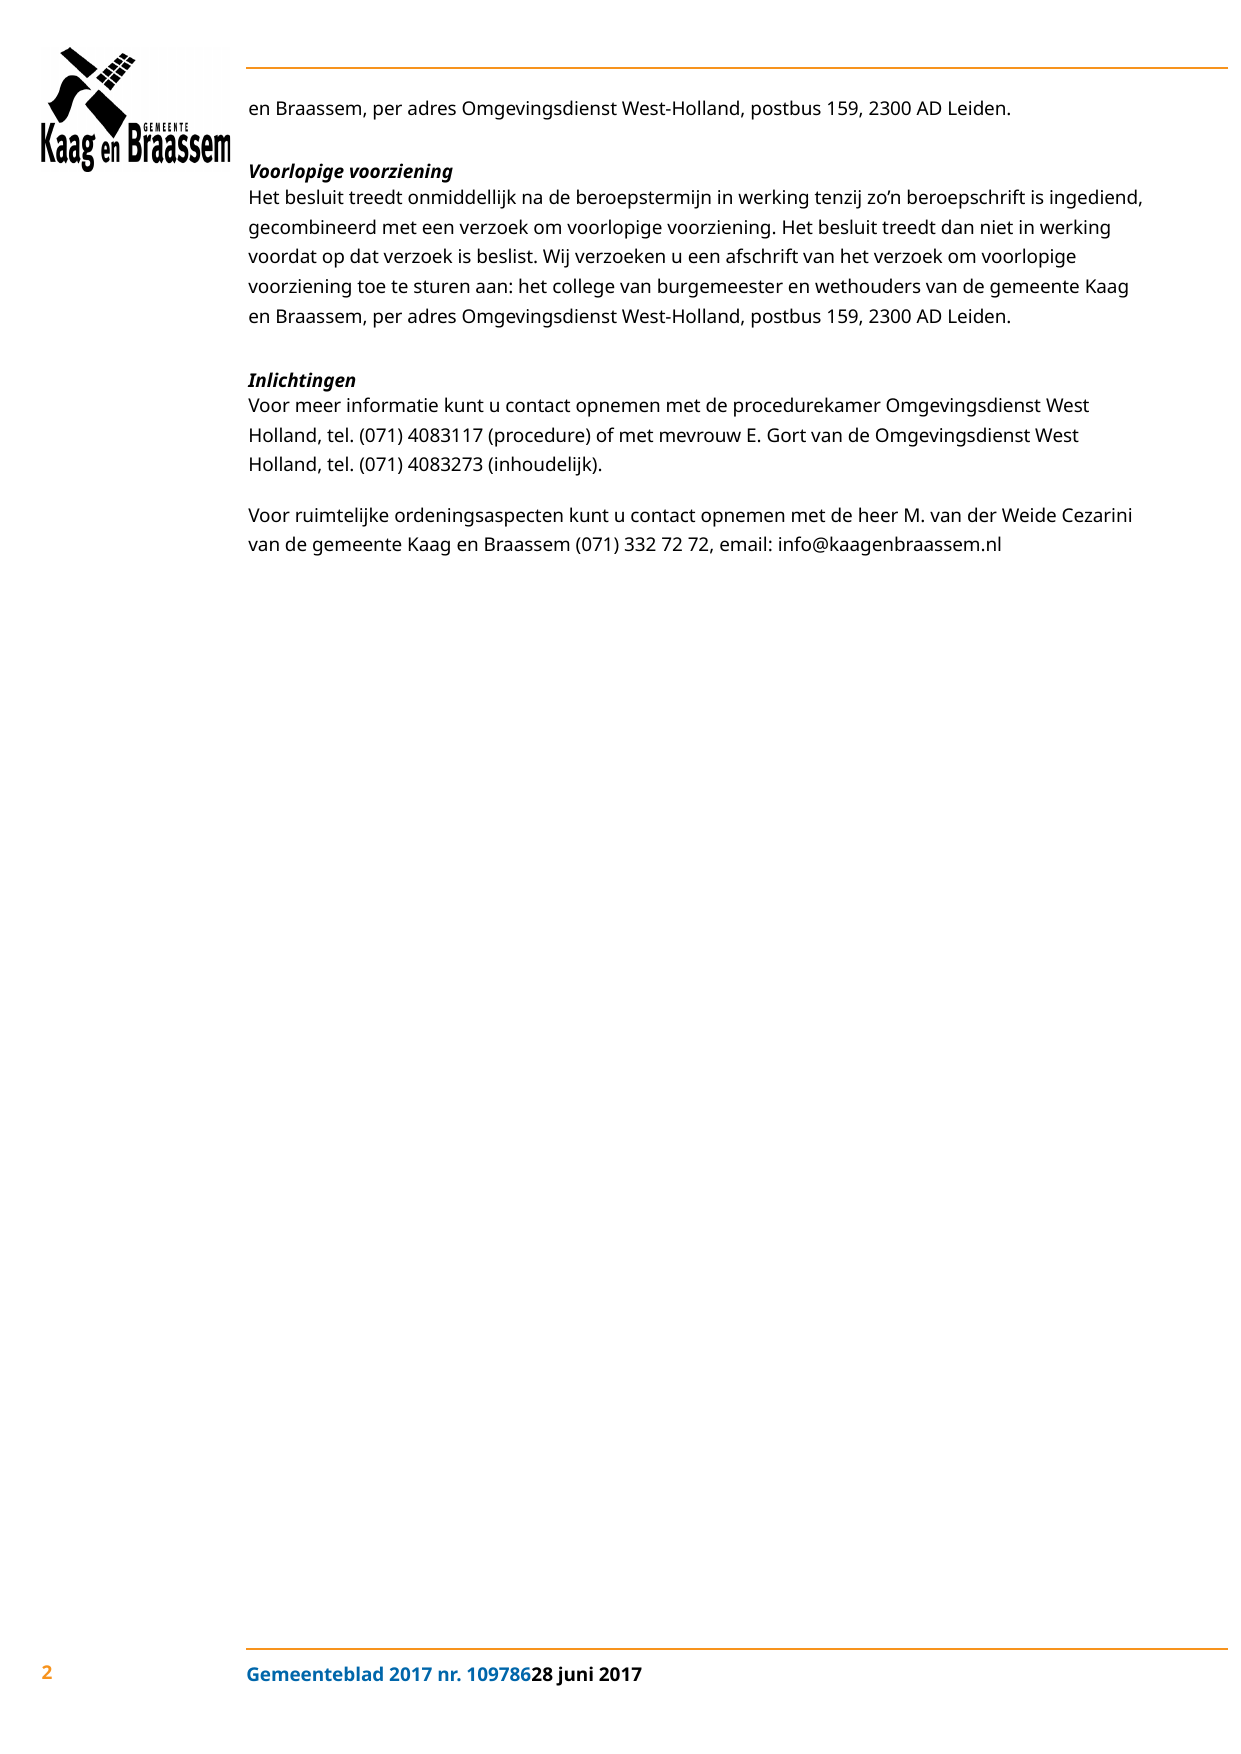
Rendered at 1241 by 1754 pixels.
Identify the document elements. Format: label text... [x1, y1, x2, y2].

text Voor meer informatie kunt u contact opnemen met de procedurekamer Omgevingsdienst West Holland, tel. (071) 4083117 (procedure) of met mevrouw E. Gort van de Omgevingsdienst West Holland, tel. (071) 4083273 (inhoudelijk). [248, 392, 1152, 477]
picture [41, 47, 231, 172]
text Inlichtingen [248, 367, 1152, 392]
text Voorlopige voorziening [248, 159, 1152, 184]
text Voor ruimtelijke ordeningsaspecten kunt u contact opnemen met de heer M. van der Weide Cezarini van de gemeente Kaag en Braassem (071) 332 72 72, email: info@kaagenbraassem.nl [248, 502, 1152, 557]
text en Braassem, per adres Omgevingsdienst West-Holland, postbus 159, 2300 AD Leiden. [248, 95, 1152, 121]
text Het besluit treedt onmiddellijk na de beroepstermijn in werking tenzij zo’n beroepschrift is ingediend, gecombineerd met een verzoek om voorlopige voorziening. Het besluit treedt dan niet in werking voordat op dat verzoek is beslist. Wij verzoeken u een afschrift van het verzoek om voorlopige voorziening toe te sturen aan: het college van burgemeester en wethouders van de gemeente Kaag en Braassem, per adres Omgevingsdienst West-Holland, postbus 159, 2300 AD Leiden. [248, 184, 1152, 328]
